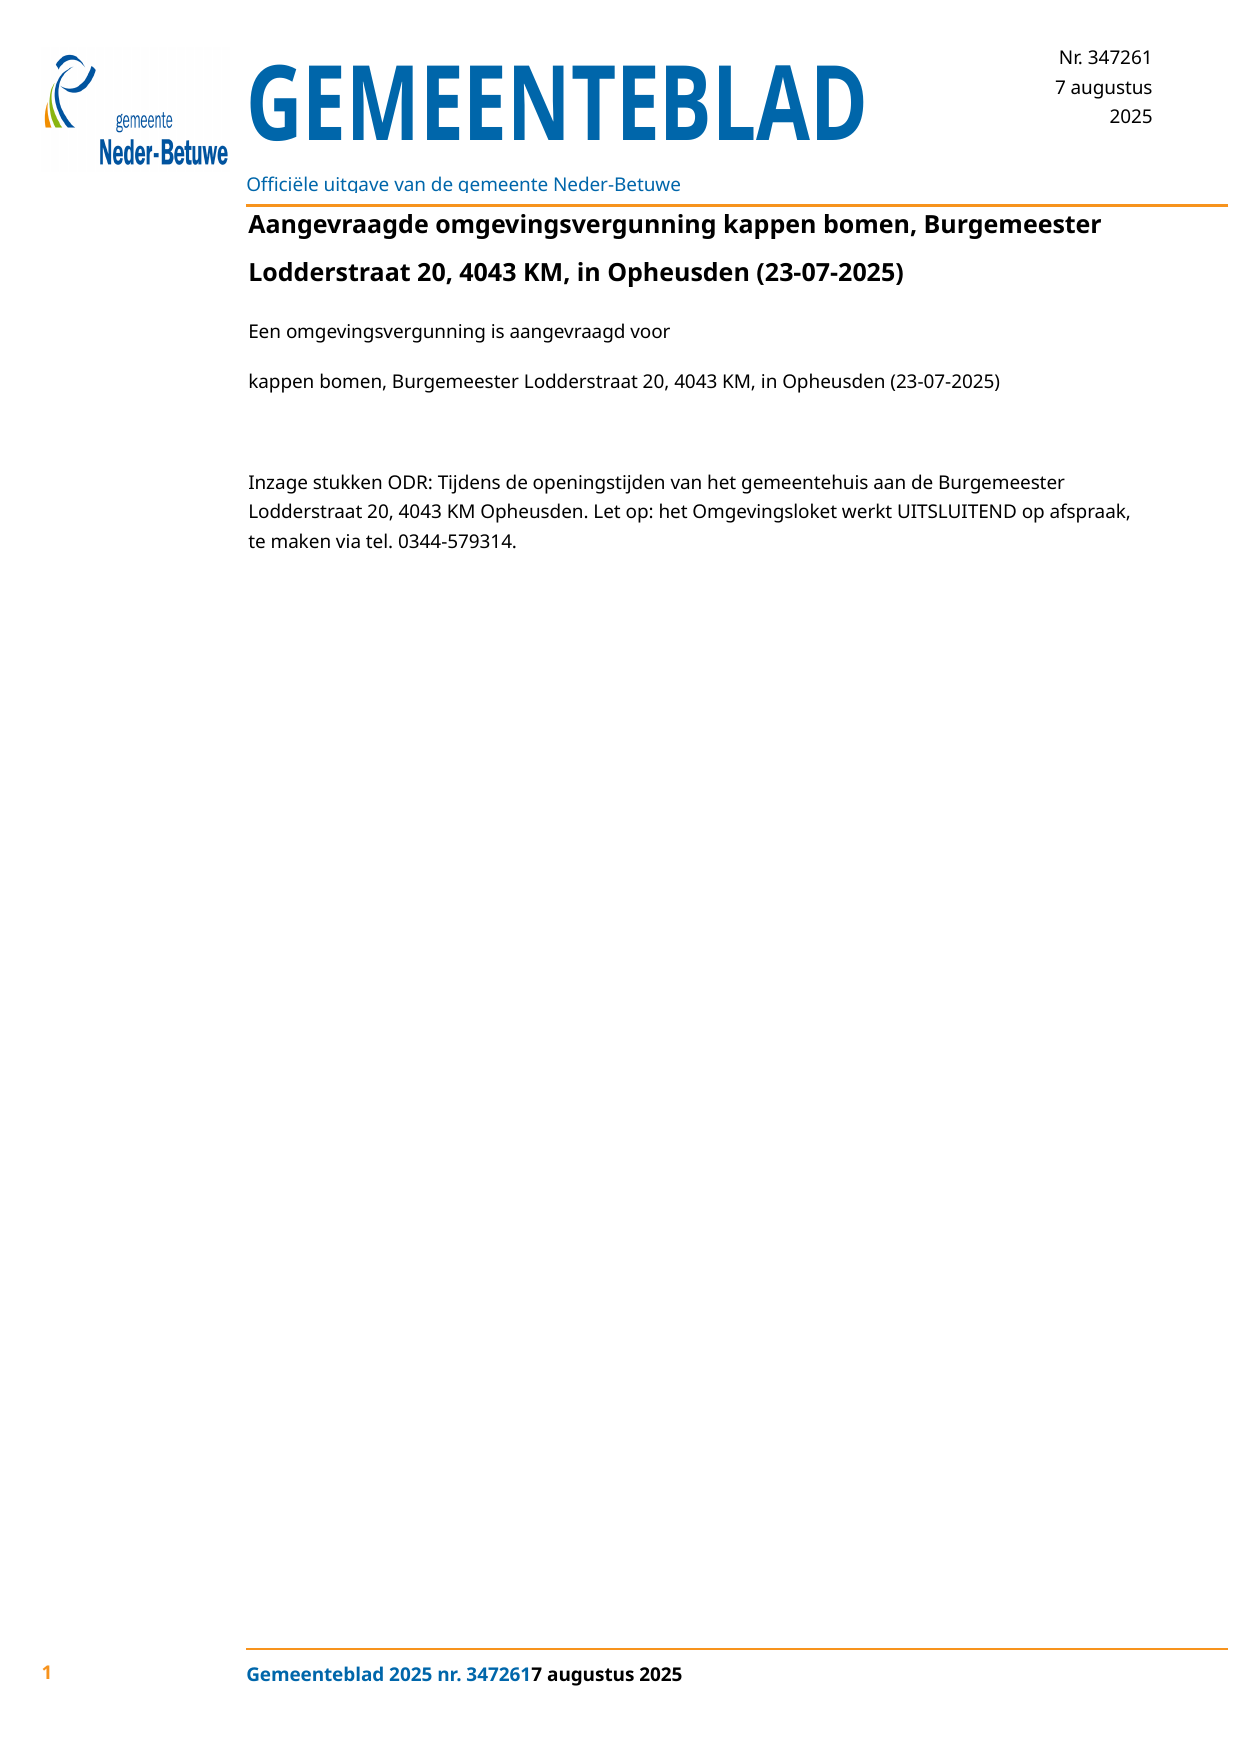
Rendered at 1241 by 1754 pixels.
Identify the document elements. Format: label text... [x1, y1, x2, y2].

text Inzage stukken ODR: Tijdens de openingstijden van het gemeentehuis aan de Burgemeester Lodderstraat 20, 4043 KM Opheusden. Let op: het Omgevingsloket werkt UITSLUITEND op afspraak, te maken via tel. 0344-579314. [248, 469, 1152, 554]
text Een omgevingsvergunning is aangevraagd voor [248, 318, 1152, 344]
picture [41, 47, 231, 172]
text Aangevraagde omgevingsvergunning kappen bomen, Burgemeester Lodderstraat 20, 4043 KM, in Opheusden (23-07-2025) [248, 207, 1152, 288]
text kappen bomen, Burgemeester Lodderstraat 20, 4043 KM, in Opheusden (23-07-2025) [248, 368, 1152, 394]
